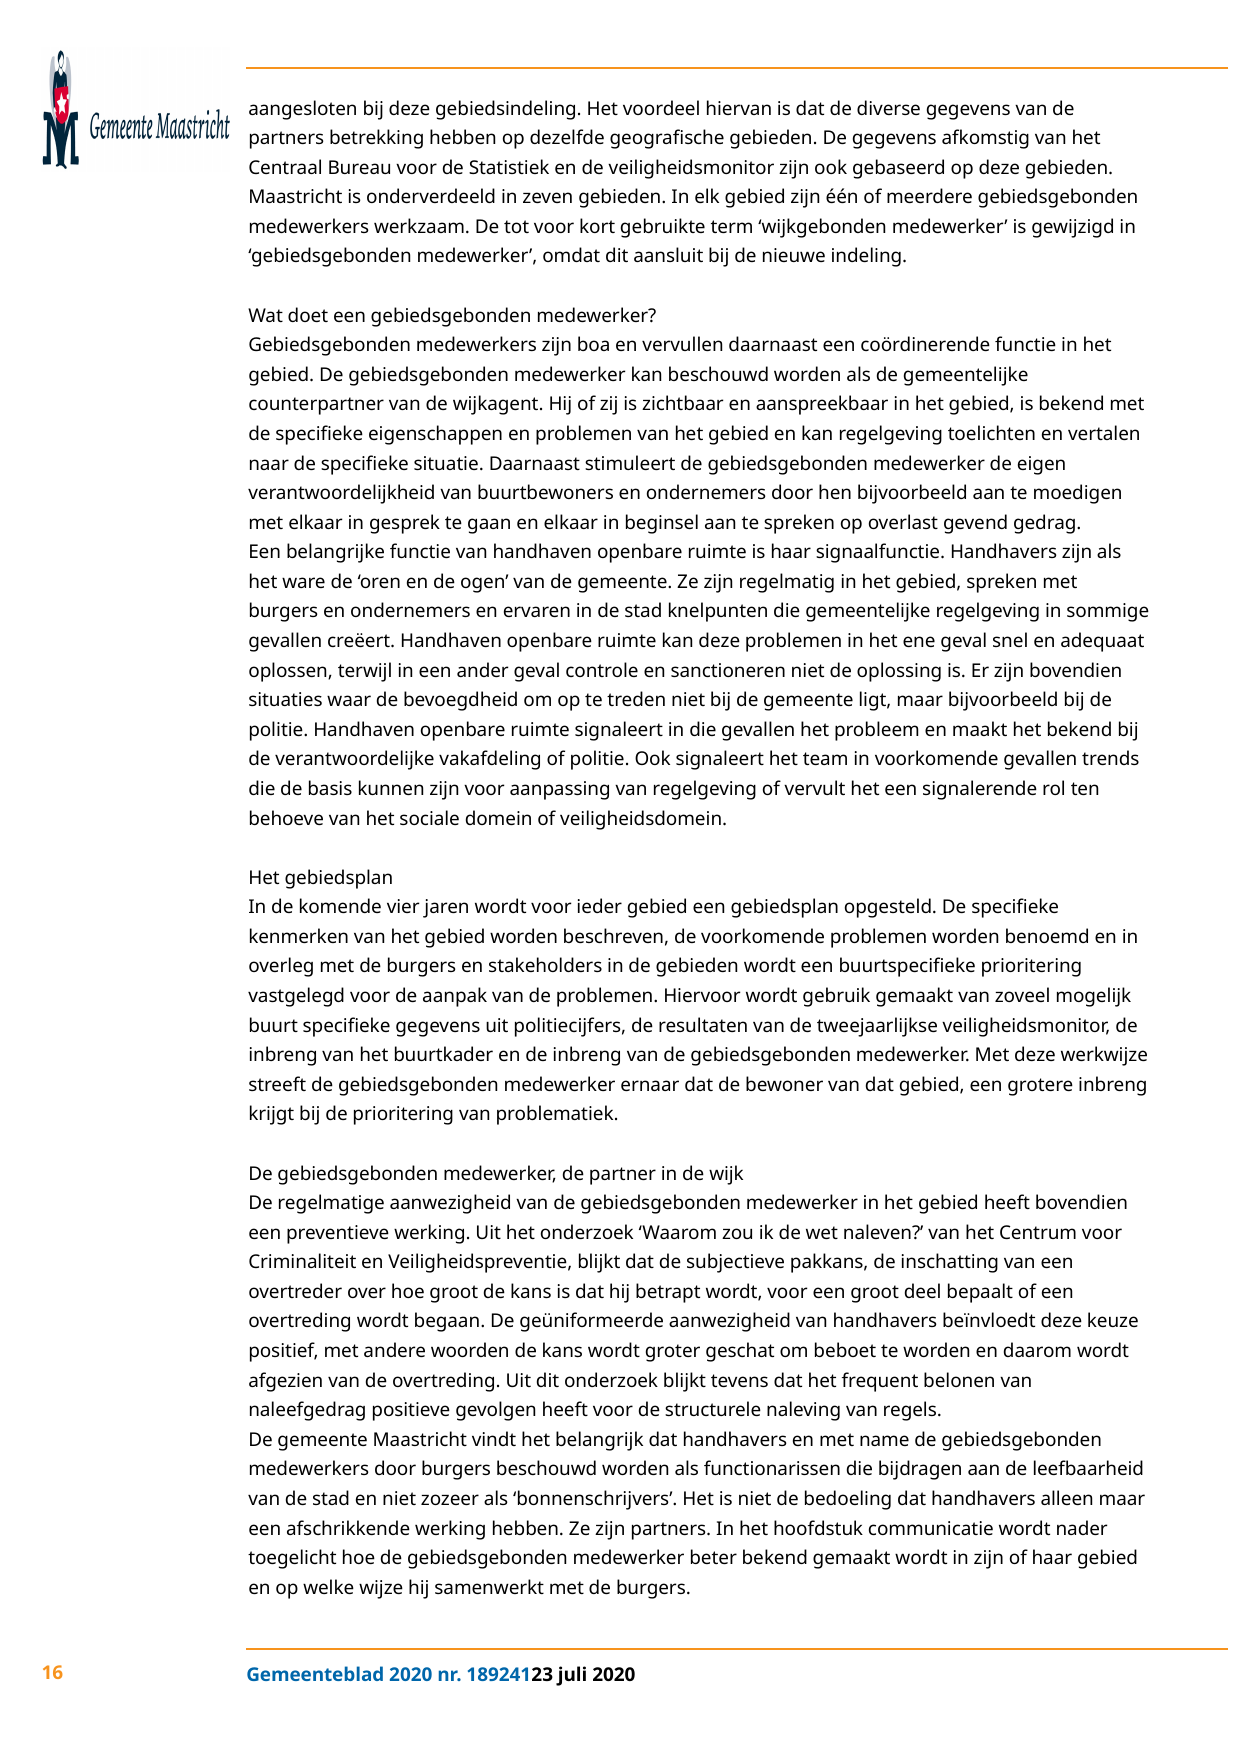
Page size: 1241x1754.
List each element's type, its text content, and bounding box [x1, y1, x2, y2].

text Het gebiedsplan [248, 864, 1152, 890]
text De regelmatige aanwezigheid van de gebiedsgebonden medewerker in het gebied heeft bovendien een preventieve werking. Uit het onderzoek ‘Waarom zou ik de wet naleven?’ van het Centrum voor Criminaliteit en Veiligheidspreventie, blijkt dat de subjectieve pakkans, de inschatting van een overtreder over hoe groot de kans is dat hij betrapt wordt, voor een groot deel bepaalt of een overtreding wordt begaan. De geüniformeerde aanwezigheid van handhavers beïnvloedt deze keuze positief, met andere woorden de kans wordt groter geschat om beboet te worden en daarom wordt afgezien van de overtreding. Uit dit onderzoek blijkt tevens dat het frequent belonen van naleefgedrag positieve gevolgen heeft voor de structurele naleving van regels. [248, 1189, 1152, 1422]
text aangesloten bij deze gebiedsindeling. Het voordeel hiervan is dat de diverse gegevens van de partners betrekking hebben op dezelfde geografische gebieden. De gegevens afkomstig van het Centraal Bureau voor de Statistiek en de veiligheidsmonitor zijn ook gebaseerd op deze gebieden. [248, 95, 1152, 180]
text Maastricht is onderverdeeld in zeven gebieden. In elk gebied zijn één of meerdere gebiedsgebonden medewerkers werkzaam. De tot voor kort gebruikte term ‘wijkgebonden medewerker’ is gewijzigd in ‘gebiedsgebonden medewerker’, omdat dit aansluit bij de nieuwe indeling. [248, 183, 1152, 268]
text De gemeente Maastricht vindt het belangrijk dat handhavers en met name de gebiedsgebonden medewerkers door burgers beschouwd worden als functionarissen die bijdragen aan de leefbaarheid van de stad en niet zozeer als ‘bonnenschrijvers’. Het is niet de bedoeling dat handhavers alleen maar een afschrikkende werking hebben. Ze zijn partners. In het hoofdstuk communicatie wordt nader toegelicht hoe de gebiedsgebonden medewerker beter bekend gemaakt wordt in zijn of haar gebied en op welke wijze hij samenwerkt met de burgers. [248, 1426, 1152, 1600]
picture [41, 47, 231, 172]
text Wat doet een gebiedsgebonden medewerker? [248, 302, 1152, 328]
text Gebiedsgebonden medewerkers zijn boa en vervullen daarnaast een coördinerende functie in het gebied. De gebiedsgebonden medewerker kan beschouwd worden als de gemeentelijke counterpartner van de wijkagent. Hij of zij is zichtbaar en aanspreekbaar in het gebied, is bekend met de specifieke eigenschappen en problemen van het gebied en kan regelgeving toelichten en vertalen naar de specifieke situatie. Daarnaast stimuleert de gebiedsgebonden medewerker de eigen verantwoordelijkheid van buurtbewoners en ondernemers door hen bijvoorbeeld aan te moedigen met elkaar in gesprek te gaan en elkaar in beginsel aan te spreken op overlast gevend gedrag. [248, 331, 1152, 535]
text In de komende vier jaren wordt voor ieder gebied een gebiedsplan opgesteld. De specifieke kenmerken van het gebied worden beschreven, de voorkomende problemen worden benoemd en in overleg met de burgers en stakeholders in de gebieden wordt een buurtspecifieke prioritering vastgelegd voor de aanpak van de problemen. Hiervoor wordt gebruik gemaakt van zoveel mogelijk buurt specifieke gegevens uit politiecijfers, de resultaten van de tweejaarlijkse veiligheidsmonitor, de inbreng van het buurtkader en de inbreng van de gebiedsgebonden medewerker. Met deze werkwijze streeft de gebiedsgebonden medewerker ernaar dat de bewoner van dat gebied, een grotere inbreng krijgt bij de prioritering van problematiek. [248, 893, 1152, 1126]
text De gebiedsgebonden medewerker, de partner in de wijk [248, 1160, 1152, 1186]
text Een belangrijke functie van handhaven openbare ruimte is haar signaalfunctie. Handhavers zijn als het ware de ‘oren en de ogen’ van de gemeente. Ze zijn regelmatig in het gebied, spreken met burgers en ondernemers en ervaren in de stad knelpunten die gemeentelijke regelgeving in sommige gevallen creëert. Handhaven openbare ruimte kan deze problemen in het ene geval snel en adequaat oplossen, terwijl in een ander geval controle en sanctioneren niet de oplossing is. Er zijn bovendien situaties waar de bevoegdheid om op te treden niet bij de gemeente ligt, maar bijvoorbeeld bij de politie. Handhaven openbare ruimte signaleert in die gevallen het probleem en maakt het bekend bij de verantwoordelijke vakafdeling of politie. Ook signaleert het team in voorkomende gevallen trends die de basis kunnen zijn voor aanpassing van regelgeving of vervult het een signalerende rol ten behoeve van het sociale domein of veiligheidsdomein. [248, 538, 1152, 831]
